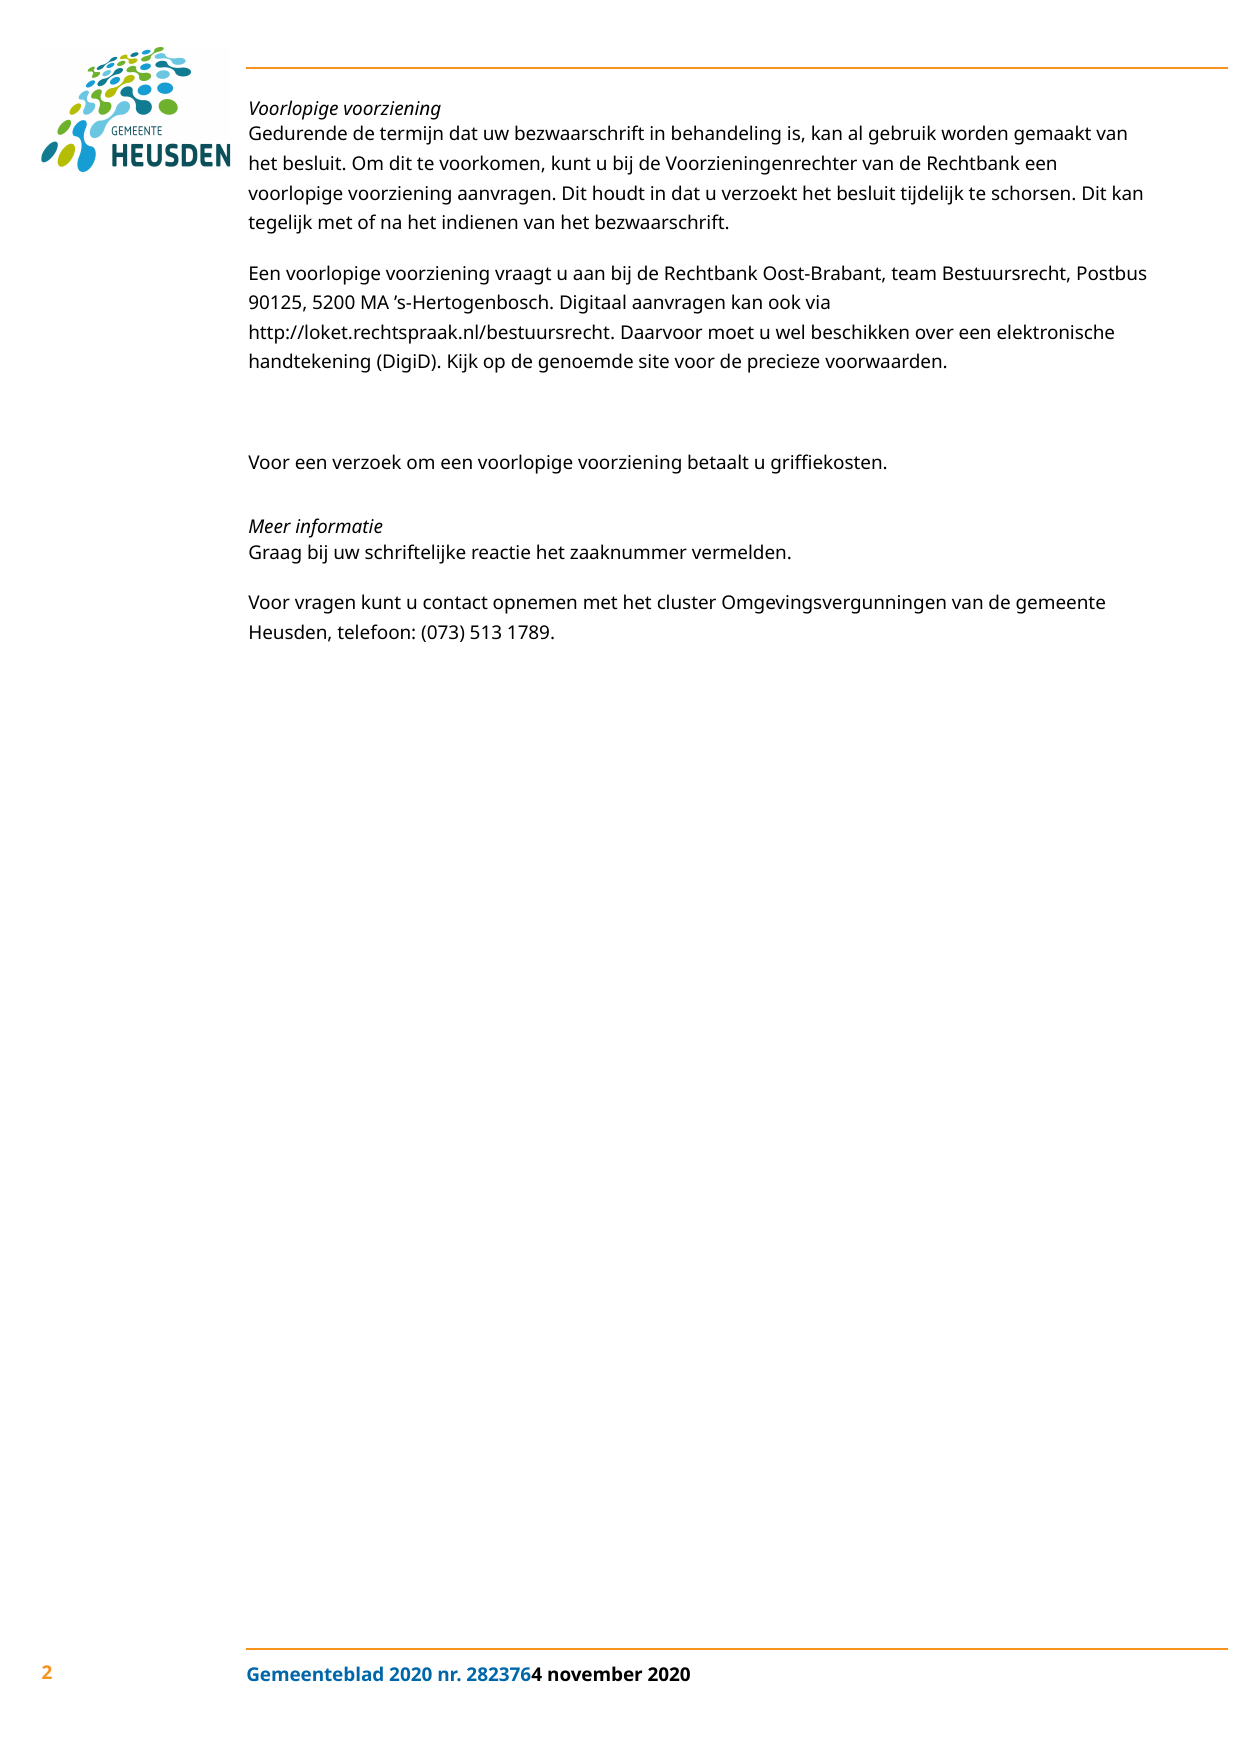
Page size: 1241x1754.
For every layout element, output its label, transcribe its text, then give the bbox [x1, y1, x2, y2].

text Graag bij uw schriftelijke reactie het zaaknummer vermelden. [248, 539, 1152, 565]
picture [41, 47, 231, 172]
text Een voorlopige voorziening vraagt u aan bij de Rechtbank Oost-Brabant, team Bestuursrecht, Postbus 90125, 5200 MA ’s-Hertogenbosch. Digitaal aanvragen kan ook via http://loket.rechtspraak.nl/bestuursrecht. Daarvoor moet u wel beschikken over een elektronische handtekening (DigiD). Kijk op de genoemde site voor de precieze voorwaarden. [248, 260, 1152, 374]
text Gedurende de termijn dat uw bezwaarschrift in behandeling is, kan al gebruik worden gemaakt van het besluit. Om dit te voorkomen, kunt u bij de Voorzieningenrechter van de Rechtbank een voorlopige voorziening aanvragen. Dit houdt in dat u verzoekt het besluit tijdelijk te schorsen. Dit kan tegelijk met of na het indienen van het bezwaarschrift. [248, 121, 1152, 235]
text Voor vragen kunt u contact opnemen met het cluster Omgevingsvergunningen van de gemeente Heusden, telefoon: (073) 513 1789. [248, 589, 1152, 645]
text Voorlopige voorziening [248, 95, 1152, 121]
text Meer informatie [248, 513, 1152, 539]
text Voor een verzoek om een voorlopige voorziening betaalt u griffiekosten. [248, 449, 1152, 475]
